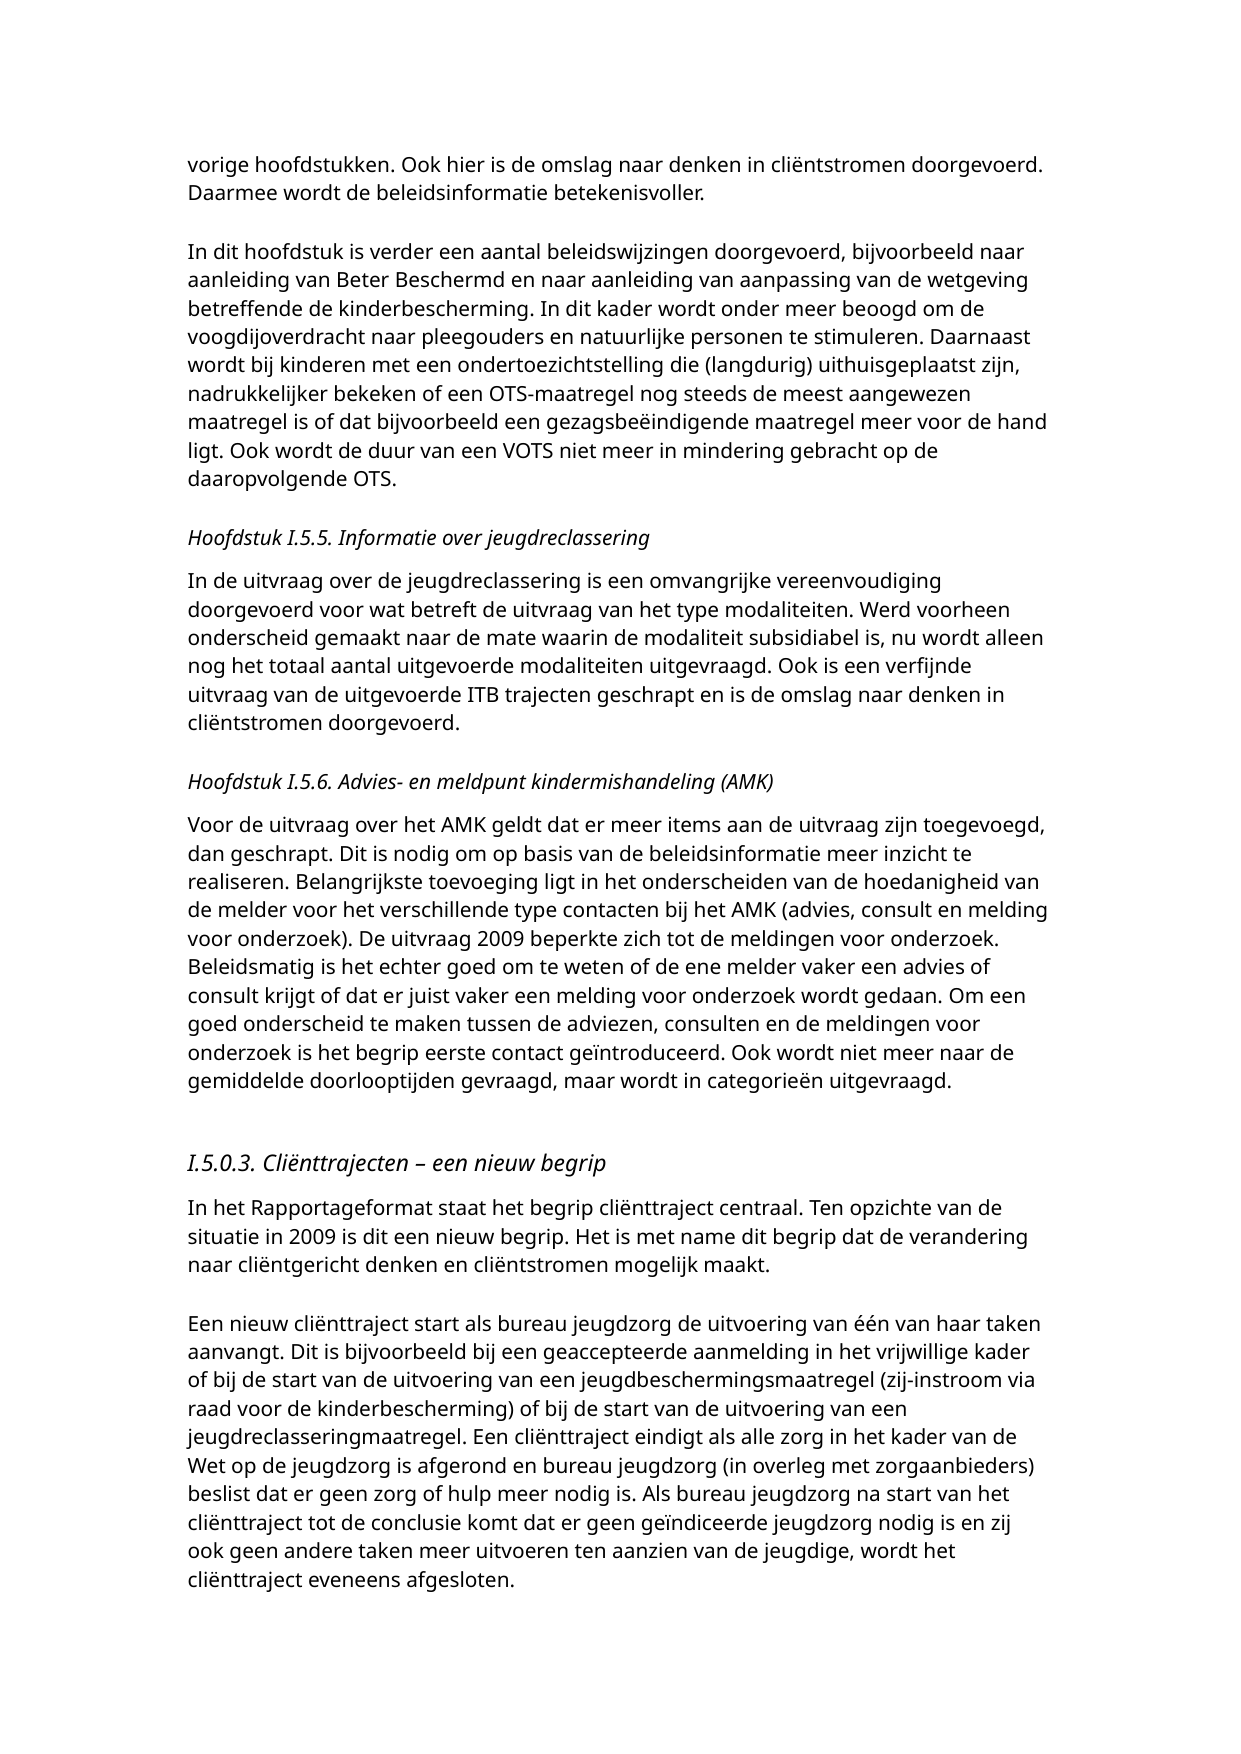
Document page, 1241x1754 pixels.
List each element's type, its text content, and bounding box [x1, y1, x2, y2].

text In dit hoofdstuk is verder een aantal beleidswijzingen doorgevoerd, bijvoorbeeld naar aanleiding van Beter Beschermd en naar aanleiding van aanpassing van de wetgeving betreffende de kinderbescherming. In dit kader wordt onder meer beoogd om de voogdijoverdracht naar pleegouders en natuurlijke personen te stimuleren. Daarnaast wordt bij kinderen met een ondertoezichtstelling die (langdurig) uithuisgeplaatst zijn, nadrukkelijker bekeken of een OTS-maatregel nog steeds de meest aangewezen maatregel is of dat bijvoorbeeld een gezagsbeëindigende maatregel meer voor de hand ligt. Ook wordt de duur van een VOTS niet meer in mindering gebracht op de daaropvolgende OTS. [187, 237, 1053, 493]
text Een nieuw cliënttraject start als bureau jeugdzorg de uitvoering van één van haar taken aanvangt. Dit is bijvoorbeeld bij een geaccepteerde aanmelding in het vrijwillige kader of bij de start van de uitvoering van een jeugdbeschermingsmaatregel (zij-instroom via raad voor de kinderbescherming) of bij de start van de uitvoering van een jeugdreclasseringmaatregel. Een cliënttraject eindigt als alle zorg in het kader van de Wet op de jeugdzorg is afgerond en bureau jeugdzorg (in overleg met zorgaanbieders) beslist dat er geen zorg of hulp meer nodig is. Als bureau jeugdzorg na start van het cliënttraject tot de conclusie komt dat er geen geïndiceerde jeugdzorg nodig is en zij ook geen andere taken meer uitvoeren ten aanzien van de jeugdige, wordt het cliënttraject eveneens afgesloten. [187, 1309, 1053, 1593]
text Hoofdstuk I.5.5. Informatie over jeugdreclassering [187, 523, 1053, 551]
text In de uitvraag over de jeugdreclassering is een omvangrijke vereenvoudiging doorgevoerd voor wat betreft de uitvraag van het type modaliteiten. Werd voorheen onderscheid gemaakt naar de mate waarin de modaliteit subsidiabel is, nu wordt alleen nog het totaal aantal uitgevoerde modaliteiten uitgevraagd. Ook is een verfijnde uitvraag van de uitgevoerde ITB trajecten geschrapt en is de omslag naar denken in cliëntstromen doorgevoerd. [187, 566, 1053, 737]
text Voor de uitvraag over het AMK geldt dat er meer items aan de uitvraag zijn toegevoegd, dan geschrapt. Dit is nodig om op basis van de beleidsinformatie meer inzicht te realiseren. Belangrijkste toevoeging ligt in het onderscheiden van de hoedanigheid van de melder voor het verschillende type contacten bij het AMK (advies, consult en melding voor onderzoek). De uitvraag 2009 beperkte zich tot de meldingen voor onderzoek. Beleidsmatig is het echter goed om te weten of de ene melder vaker een advies of consult krijgt of dat er juist vaker een melding voor onderzoek wordt gedaan. Om een goed onderscheid te maken tussen de adviezen, consulten en de meldingen voor onderzoek is het begrip eerste contact geïntroduceerd. Ook wordt niet meer naar de gemiddelde doorlooptijden gevraagd, maar wordt in categorieën uitgevraagd. [187, 810, 1053, 1095]
subtitle I.5.0.3. Cliënttrajecten – een nieuw begrip [187, 1147, 1053, 1178]
text In het Rapportageformat staat het begrip cliënttraject centraal. Ten opzichte van de situatie in 2009 is dit een nieuw begrip. Het is met name dit begrip dat de verandering naar cliëntgericht denken en cliëntstromen mogelijk maakt. [187, 1193, 1053, 1279]
text Hoofdstuk I.5.6. Advies- en meldpunt kindermishandeling (AMK) [187, 767, 1053, 795]
text vorige hoofdstukken. Ook hier is de omslag naar denken in cliëntstromen doorgevoerd. Daarmee wordt de beleidsinformatie betekenisvoller. [187, 150, 1053, 207]
